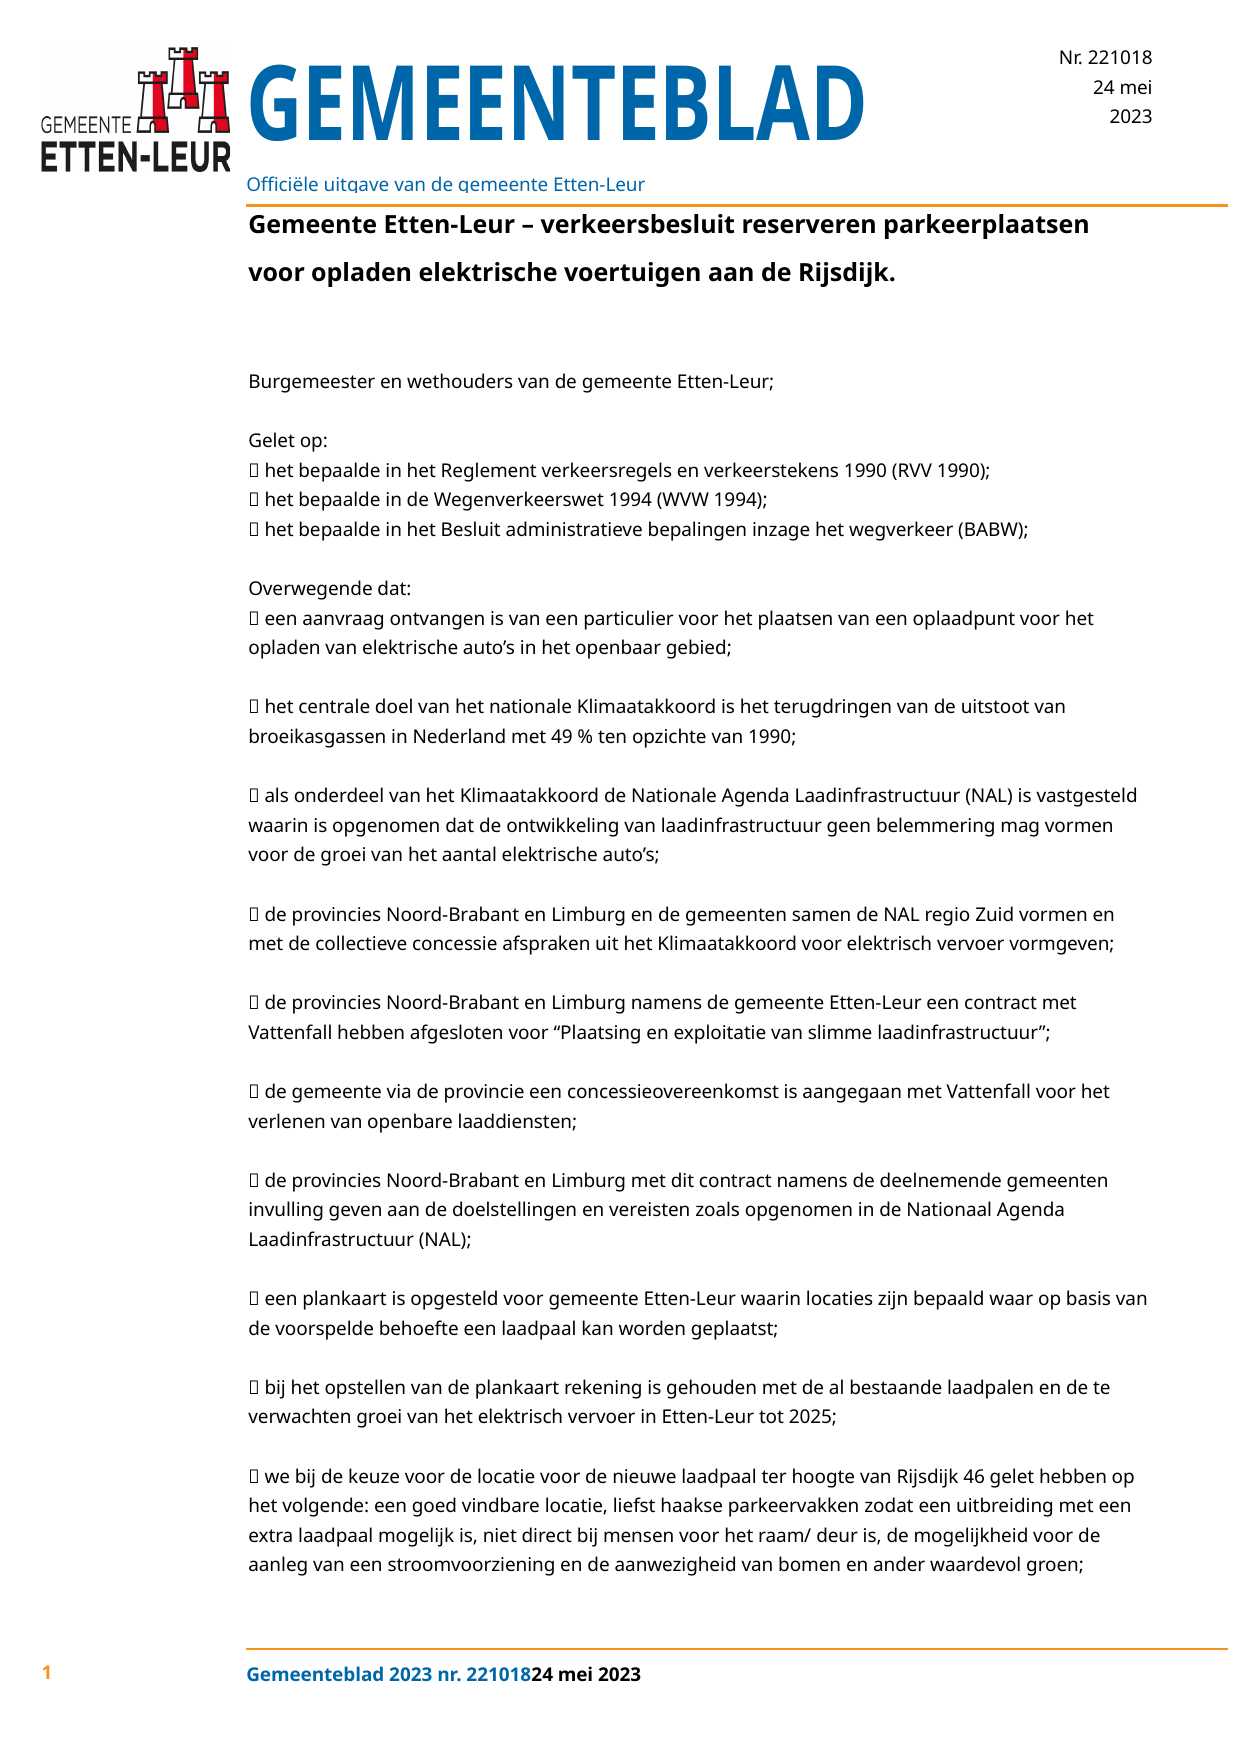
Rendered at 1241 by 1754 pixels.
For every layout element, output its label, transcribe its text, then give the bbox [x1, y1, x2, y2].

text Overwegende dat: [248, 575, 1152, 601]
text  het bepaalde in de Wegenverkeerswet 1994 (WVW 1994); [248, 487, 1152, 512]
text Gemeente Etten-Leur – verkeersbesluit reserveren parkeerplaatsen voor opladen elektrische voertuigen aan de Rijsdijk. [248, 207, 1152, 288]
text  de provincies Noord-Brabant en Limburg en de gemeenten samen de NAL regio Zuid vormen en met de collectieve concessie afspraken uit het Klimaatakkoord voor elektrisch vervoer vormgeven; [248, 901, 1152, 956]
text Gelet op: [248, 427, 1152, 453]
text Burgemeester en wethouders van de gemeente Etten-Leur; [248, 368, 1152, 394]
text  het bepaalde in het Besluit administratieve bepalingen inzage het wegverkeer (BABW); [248, 516, 1152, 542]
text  een aanvraag ontvangen is van een particulier voor het plaatsen van een oplaadpunt voor het opladen van elektrische auto’s in het openbaar gebied; [248, 605, 1152, 660]
text  de provincies Noord-Brabant en Limburg met dit contract namens de deelnemende gemeenten invulling geven aan de doelstellingen en vereisten zoals opgenomen in de Nationaal Agenda Laadinfrastructuur (NAL); [248, 1167, 1152, 1252]
text  bij het opstellen van de plankaart rekening is gehouden met de al bestaande laadpalen en de te verwachten groei van het elektrisch vervoer in Etten-Leur tot 2025; [248, 1374, 1152, 1429]
text  het bepaalde in het Reglement verkeersregels en verkeerstekens 1990 (RVV 1990); [248, 457, 1152, 483]
text  de provincies Noord-Brabant en Limburg namens de gemeente Etten-Leur een contract met Vattenfall hebben afgesloten voor “Plaatsing en exploitatie van slimme laadinfrastructuur”; [248, 989, 1152, 1045]
picture [41, 47, 231, 172]
text  als onderdeel van het Klimaatakkoord de Nationale Agenda Laadinfrastructuur (NAL) is vastgesteld waarin is opgenomen dat de ontwikkeling van laadinfrastructuur geen belemmering mag vormen voor de groei van het aantal elektrische auto’s; [248, 782, 1152, 867]
text  het centrale doel van het nationale Klimaatakkoord is het terugdringen van de uitstoot van broeikasgassen in Nederland met 49 % ten opzichte van 1990; [248, 694, 1152, 749]
text  de gemeente via de provincie een concessieovereenkomst is aangegaan met Vattenfall voor het verlenen van openbare laaddiensten; [248, 1078, 1152, 1133]
text  we bij de keuze voor de locatie voor de nieuwe laadpaal ter hoogte van Rijsdijk 46 gelet hebben op het volgende: een goed vindbare locatie, liefst haakse parkeervakken zodat een uitbreiding met een extra laadpaal mogelijk is, niet direct bij mensen voor het raam/ deur is, de mogelijkheid voor de aanleg van een stroomvoorziening en de aanwezigheid van bomen en ander waardevol groen; [248, 1463, 1152, 1577]
text  een plankaart is opgesteld voor gemeente Etten-Leur waarin locaties zijn bepaald waar op basis van de voorspelde behoefte een laadpaal kan worden geplaatst; [248, 1285, 1152, 1341]
